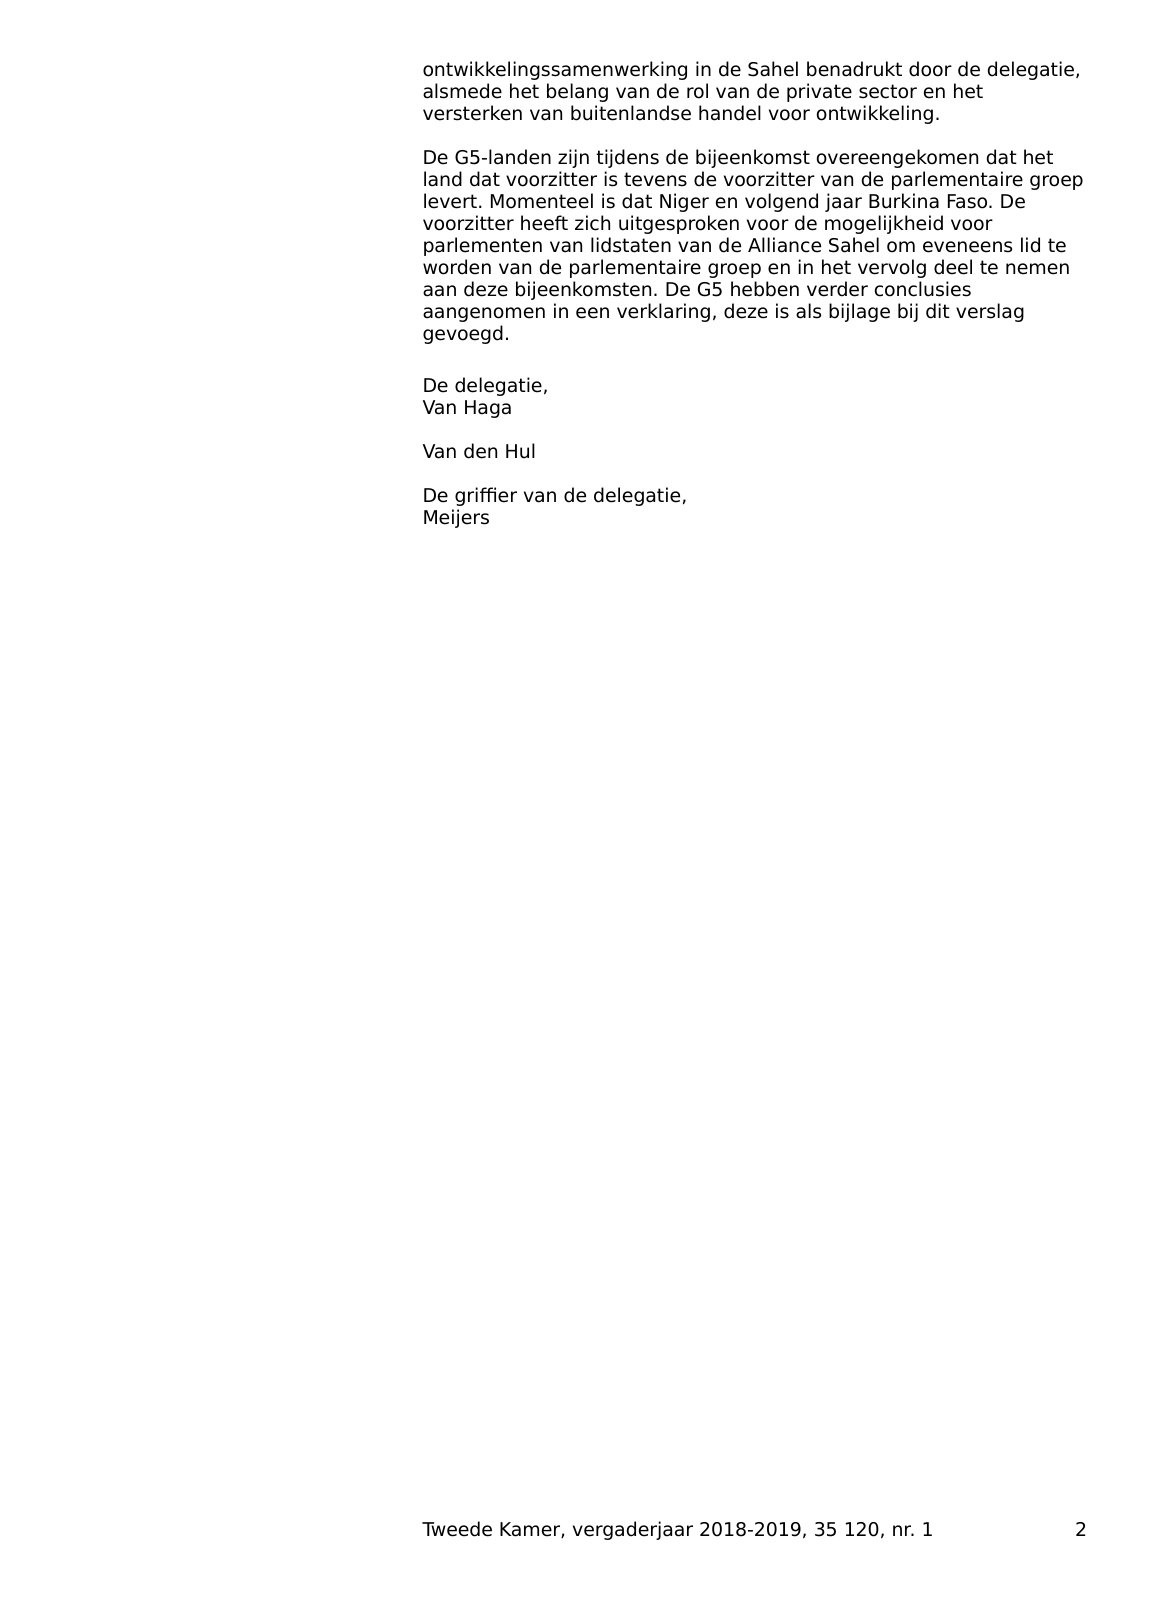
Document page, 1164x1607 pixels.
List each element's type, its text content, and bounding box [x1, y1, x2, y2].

text De G5-landen zijn tijdens de bijeenkomst overeengekomen dat het land dat voorzitter is tevens de voorzitter van de parlementaire groep levert. Momenteel is dat Niger en volgend jaar Burkina Faso. De voorzitter heeft zich uitgesproken voor de mogelijkheid voor parlementen van lidstaten van de Alliance Sahel om eveneens lid te worden van de parlementaire groep en in het vervolg deel te nemen aan deze bijeenkomsten. De G5 hebben verder conclusies aangenomen in een verklaring, deze is als bijlage bij dit verslag gevoegd. [422, 147, 1087, 345]
text De delegatie, Van Haga Van den Hul [422, 375, 1087, 463]
text De griffier van de delegatie, Meijers [422, 485, 1087, 529]
text ontwikkelingssamenwerking in de Sahel benadrukt door de delegatie, alsmede het belang van de rol van de private sector en het versterken van buitenlandse handel voor ontwikkeling. [422, 59, 1087, 125]
